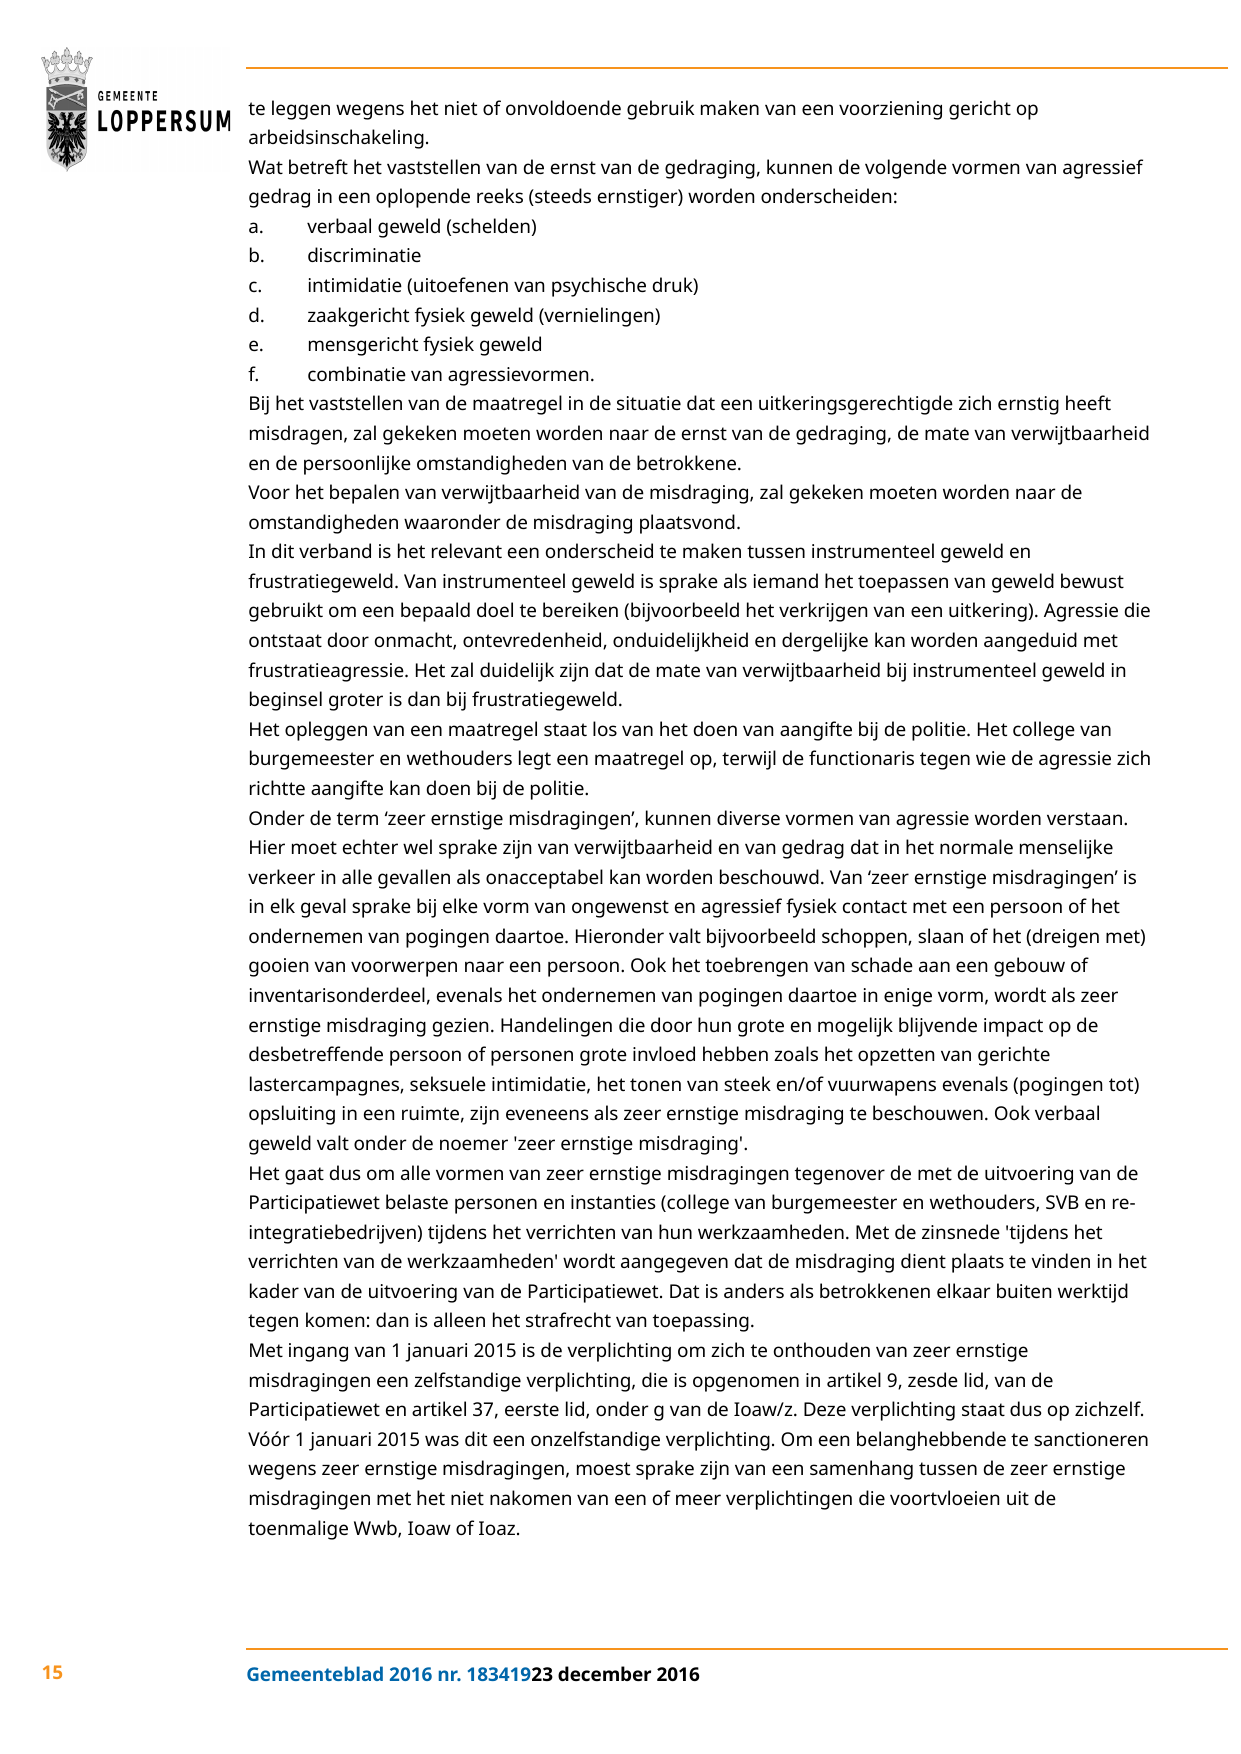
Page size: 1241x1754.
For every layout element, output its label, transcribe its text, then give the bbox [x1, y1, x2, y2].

text Onder de term ‘zeer ernstige misdragingen’, kunnen diverse vormen van agressie worden verstaan. Hier moet echter wel sprake zijn van verwijtbaarheid en van gedrag dat in het normale menselijke verkeer in alle gevallen als onacceptabel kan worden beschouwd. Van ‘zeer ernstige misdragingen’ is in elk geval sprake bij elke vorm van ongewenst en agressief fysiek contact met een persoon of het ondernemen van pogingen daartoe. Hieronder valt bijvoorbeeld schoppen, slaan of het (dreigen met) gooien van voorwerpen naar een persoon. Ook het toebrengen van schade aan een gebouw of inventarisonderdeel, evenals het ondernemen van pogingen daartoe in enige vorm, wordt als zeer ernstige misdraging gezien. Handelingen die door hun grote en mogelijk blijvende impact op de desbetreffende persoon of personen grote invloed hebben zoals het opzetten van gerichte lastercampagnes, seksuele intimidatie, het tonen van steek en/of vuurwapens evenals (pogingen tot) opsluiting in een ruimte, zijn eveneens als zeer ernstige misdraging te beschouwen. Ook verbaal geweld valt onder de noemer 'zeer ernstige misdraging'. [248, 805, 1152, 1156]
picture [41, 47, 231, 172]
text Voor het bepalen van verwijtbaarheid van de misdraging, zal gekeken moeten worden naar de omstandigheden waaronder de misdraging plaatsvond. [248, 479, 1152, 535]
text Het gaat dus om alle vormen van zeer ernstige misdragingen tegenover de met de uitvoering van de Participatiewet belaste personen en instanties (college van burgemeester en wethouders, SVB en re-integratiebedrijven) tijdens het verrichten van hun werkzaamheden. Met de zinsnede 'tijdens het verrichten van de werkzaamheden' wordt aangegeven dat de misdraging dient plaats te vinden in het kader van de uitvoering van de Participatiewet. Dat is anders als betrokkenen elkaar buiten werktijd tegen komen: dan is alleen het strafrecht van toepassing. [248, 1160, 1152, 1333]
list intimidatie (uitoefenen van psychische druk) [248, 272, 1152, 298]
list combinatie van agressievormen. [248, 361, 1152, 387]
list zaakgericht fysiek geweld (vernielingen) [248, 302, 1152, 328]
text Wat betreft het vaststellen van de ernst van de gedraging, kunnen de volgende vormen van agressief gedrag in een oplopende reeks (steeds ernstiger) worden onderscheiden: [248, 154, 1152, 209]
list verbaal geweld (schelden) [248, 213, 1152, 239]
text Bij het vaststellen van de maatregel in de situatie dat een uitkeringsgerechtigde zich ernstig heeft misdragen, zal gekeken moeten worden naar de ernst van de gedraging, de mate van verwijtbaarheid en de persoonlijke omstandigheden van de betrokkene. [248, 391, 1152, 476]
text Met ingang van 1 januari 2015 is de verplichting om zich te onthouden van zeer ernstige misdragingen een zelfstandige verplichting, die is opgenomen in artikel 9, zesde lid, van de Participatiewet en artikel 37, eerste lid, onder g van de Ioaw/z. Deze verplichting staat dus op zichzelf. Vóór 1 januari 2015 was dit een onzelfstandige verplichting. Om een belanghebbende te sanctioneren wegens zeer ernstige misdragingen, moest sprake zijn van een samenhang tussen de zeer ernstige misdragingen met het niet nakomen van een of meer verplichtingen die voortvloeien uit de toenmalige Wwb, Ioaw of Ioaz. [248, 1337, 1152, 1541]
list mensgericht fysiek geweld [248, 331, 1152, 357]
text In dit verband is het relevant een onderscheid te maken tussen instrumenteel geweld en frustratiegeweld. Van instrumenteel geweld is sprake als iemand het toepassen van geweld bewust gebruikt om een bepaald doel te bereiken (bijvoorbeeld het verkrijgen van een uitkering). Agressie die ontstaat door onmacht, ontevredenheid, onduidelijkheid en dergelijke kan worden aangeduid met frustratieagressie. Het zal duidelijk zijn dat de mate van verwijtbaarheid bij instrumenteel geweld in beginsel groter is dan bij frustratiegeweld. [248, 538, 1152, 712]
list discriminatie [248, 243, 1152, 268]
text te leggen wegens het niet of onvoldoende gebruik maken van een voorziening gericht op arbeidsinschakeling. [248, 95, 1152, 150]
text Het opleggen van een maatregel staat los van het doen van aangifte bij de politie. Het college van burgemeester en wethouders legt een maatregel op, terwijl de functionaris tegen wie de agressie zich richtte aangifte kan doen bij de politie. [248, 716, 1152, 801]
